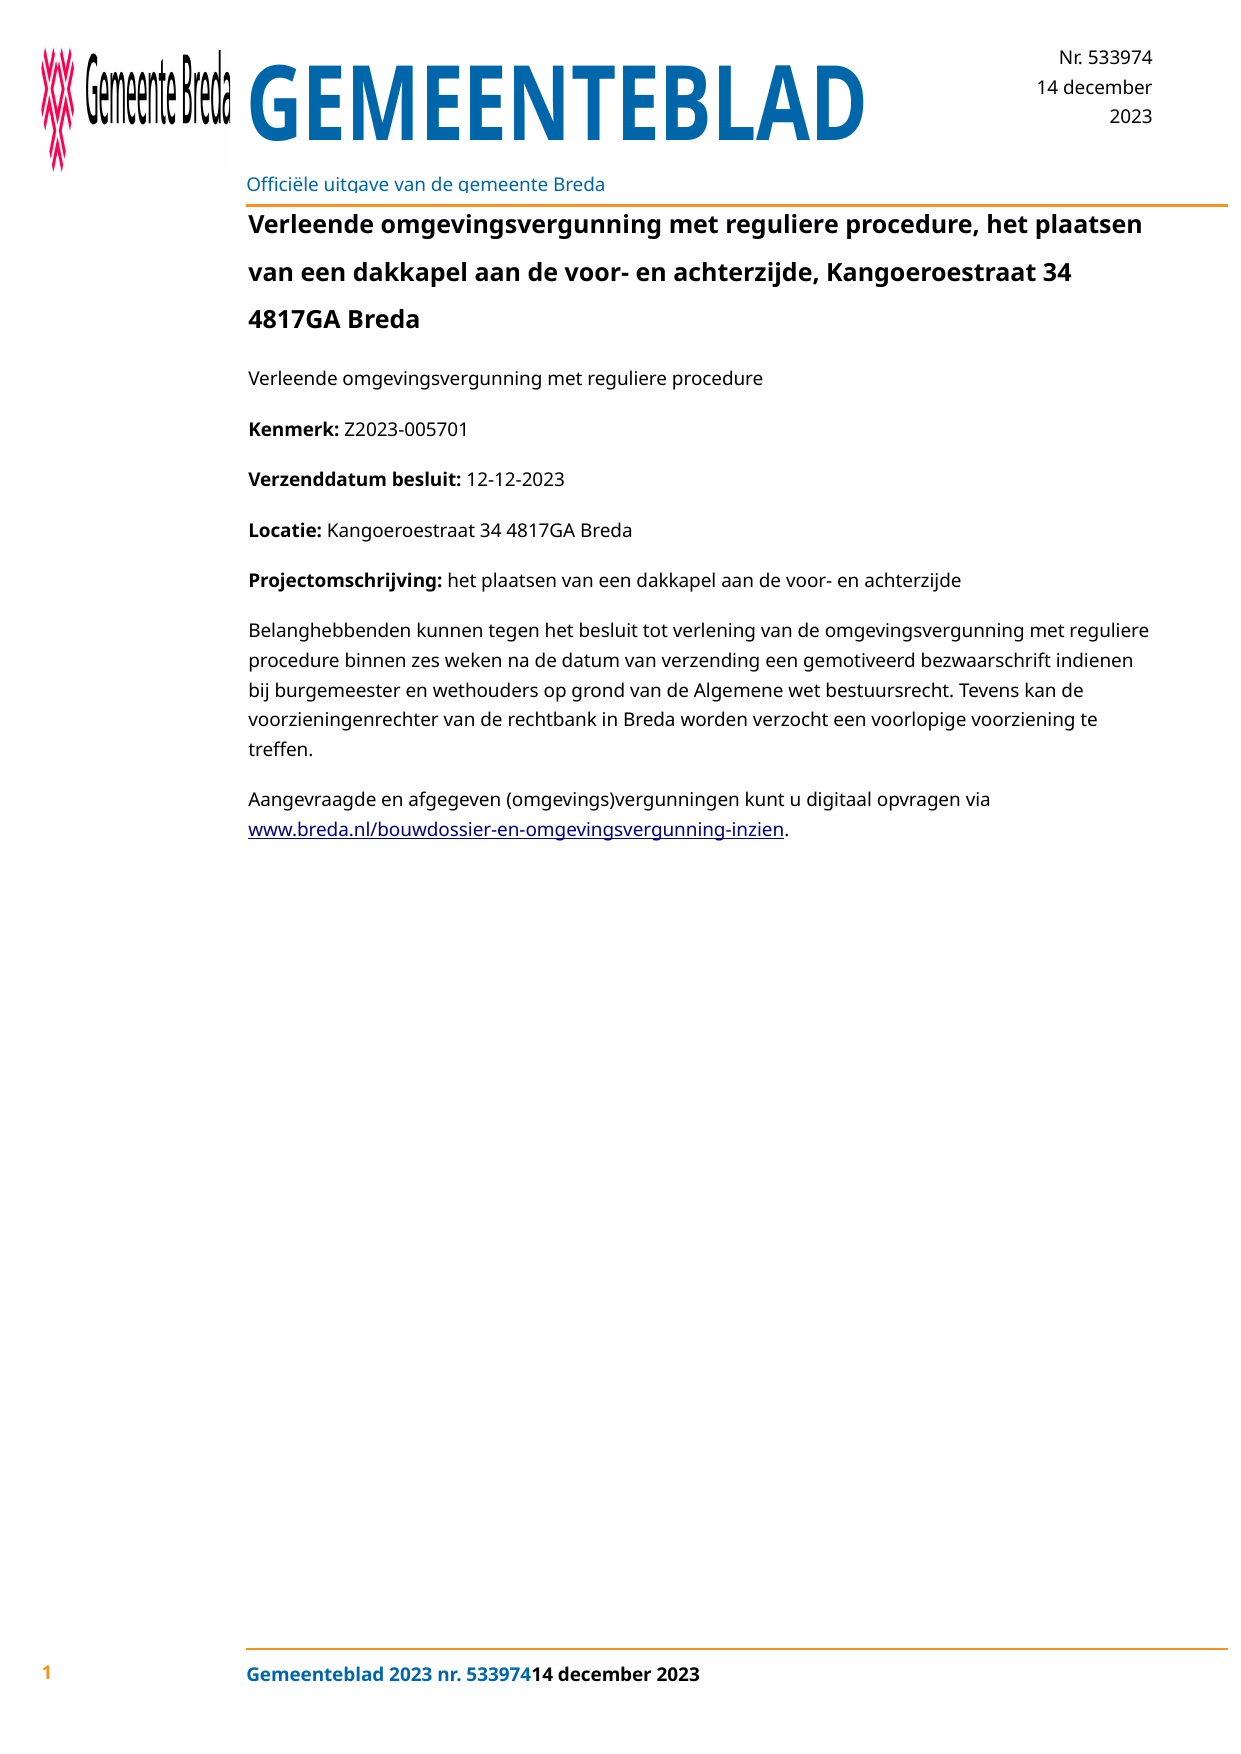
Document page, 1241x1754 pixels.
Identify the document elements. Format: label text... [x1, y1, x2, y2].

text Verzenddatum besluit: 12-12-2023 [248, 466, 1152, 492]
text Locatie: Kangoeroestraat 34 4817GA Breda [248, 517, 1152, 542]
text Belanghebbenden kunnen tegen het besluit tot verlening van de omgevingsvergunning met reguliere procedure binnen zes weken na de datum van verzending een gemotiveerd bezwaarschrift indienen bij burgemeester en wethouders op grond van de Algemene wet bestuursrecht. Tevens kan de voorzieningenrechter van de rechtbank in Breda worden verzocht een voorlopige voorziening te treffen. [248, 618, 1152, 762]
text Aangevraagde en afgegeven (omgevings)vergunningen kunt u digitaal opvragen via www.breda.nl/bouwdossier-en-omgevingsvergunning-inzien. [248, 786, 1152, 842]
text Projectomschrijving: het plaatsen van een dakkapel aan de voor- en achterzijde [248, 567, 1152, 593]
picture [41, 47, 231, 172]
text Verleende omgevingsvergunning met reguliere procedure [248, 366, 1152, 391]
text Kenmerk: Z2023-005701 [248, 416, 1152, 442]
text Verleende omgevingsvergunning met reguliere procedure, het plaatsen van een dakkapel aan de voor- en achterzijde, Kangoeroestraat 34 4817GA Breda [248, 207, 1152, 336]
